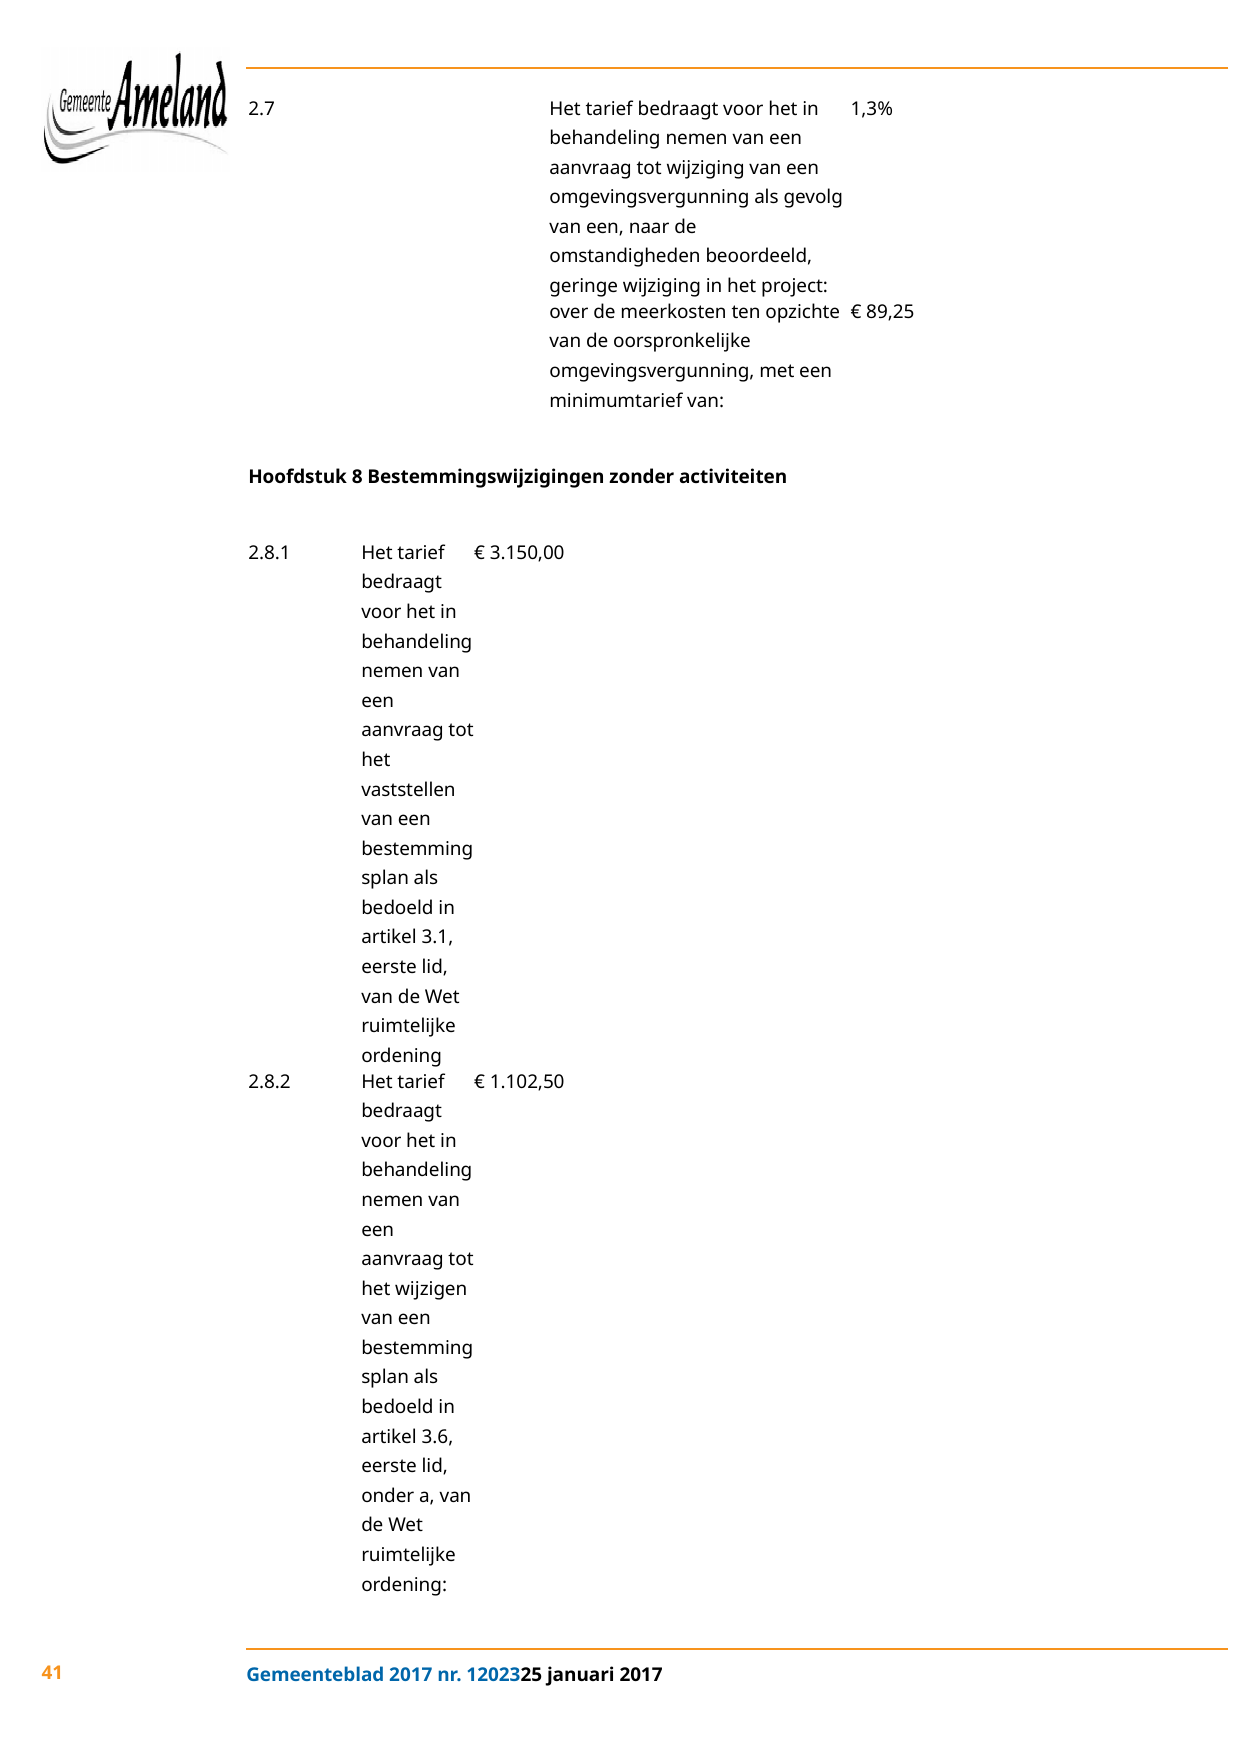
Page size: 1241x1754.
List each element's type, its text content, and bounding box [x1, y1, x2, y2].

table_header 2.7 [248, 95, 549, 298]
text Hoofdstuk 8 Bestemmingswijzigingen zonder activiteiten [248, 461, 1152, 490]
table_header 1,3% [850, 95, 1152, 298]
table_cell € 89,25 [850, 298, 1152, 412]
table_cell Het tarief bedraagt voor het in behandeling nemen van een aanvraag tot het wijzigen van een bestemmingsplan als bedoeld in artikel 3.6, eerste lid, onder a, van de Wet ruimtelijke ordening: [361, 1068, 474, 1596]
table_header Het tarief bedraagt voor het in behandeling nemen van een aanvraag tot het vaststellen van een bestemmingsplan als bedoeld in artikel 3.1, eerste lid, van de Wet ruimtelijke ordening [361, 539, 474, 1068]
table_cell [248, 298, 549, 412]
table_cell over de meerkosten ten opzichte van de oorspronkelijke omgevingsvergunning, met een minimumtarief van: [549, 298, 850, 412]
table_header 2.8.1 [248, 539, 361, 1068]
table_cell € 1.102,50 [474, 1068, 587, 1596]
table_cell 2.8.2 [248, 1068, 361, 1596]
picture [41, 47, 231, 172]
table_header € 3.150,00 [474, 539, 587, 1068]
table_header Het tarief bedraagt voor het in behandeling nemen van een aanvraag tot wijziging van een omgevingsvergunning als gevolg van een, naar de omstandigheden beoordeeld, geringe wijziging in het project: [549, 95, 850, 298]
